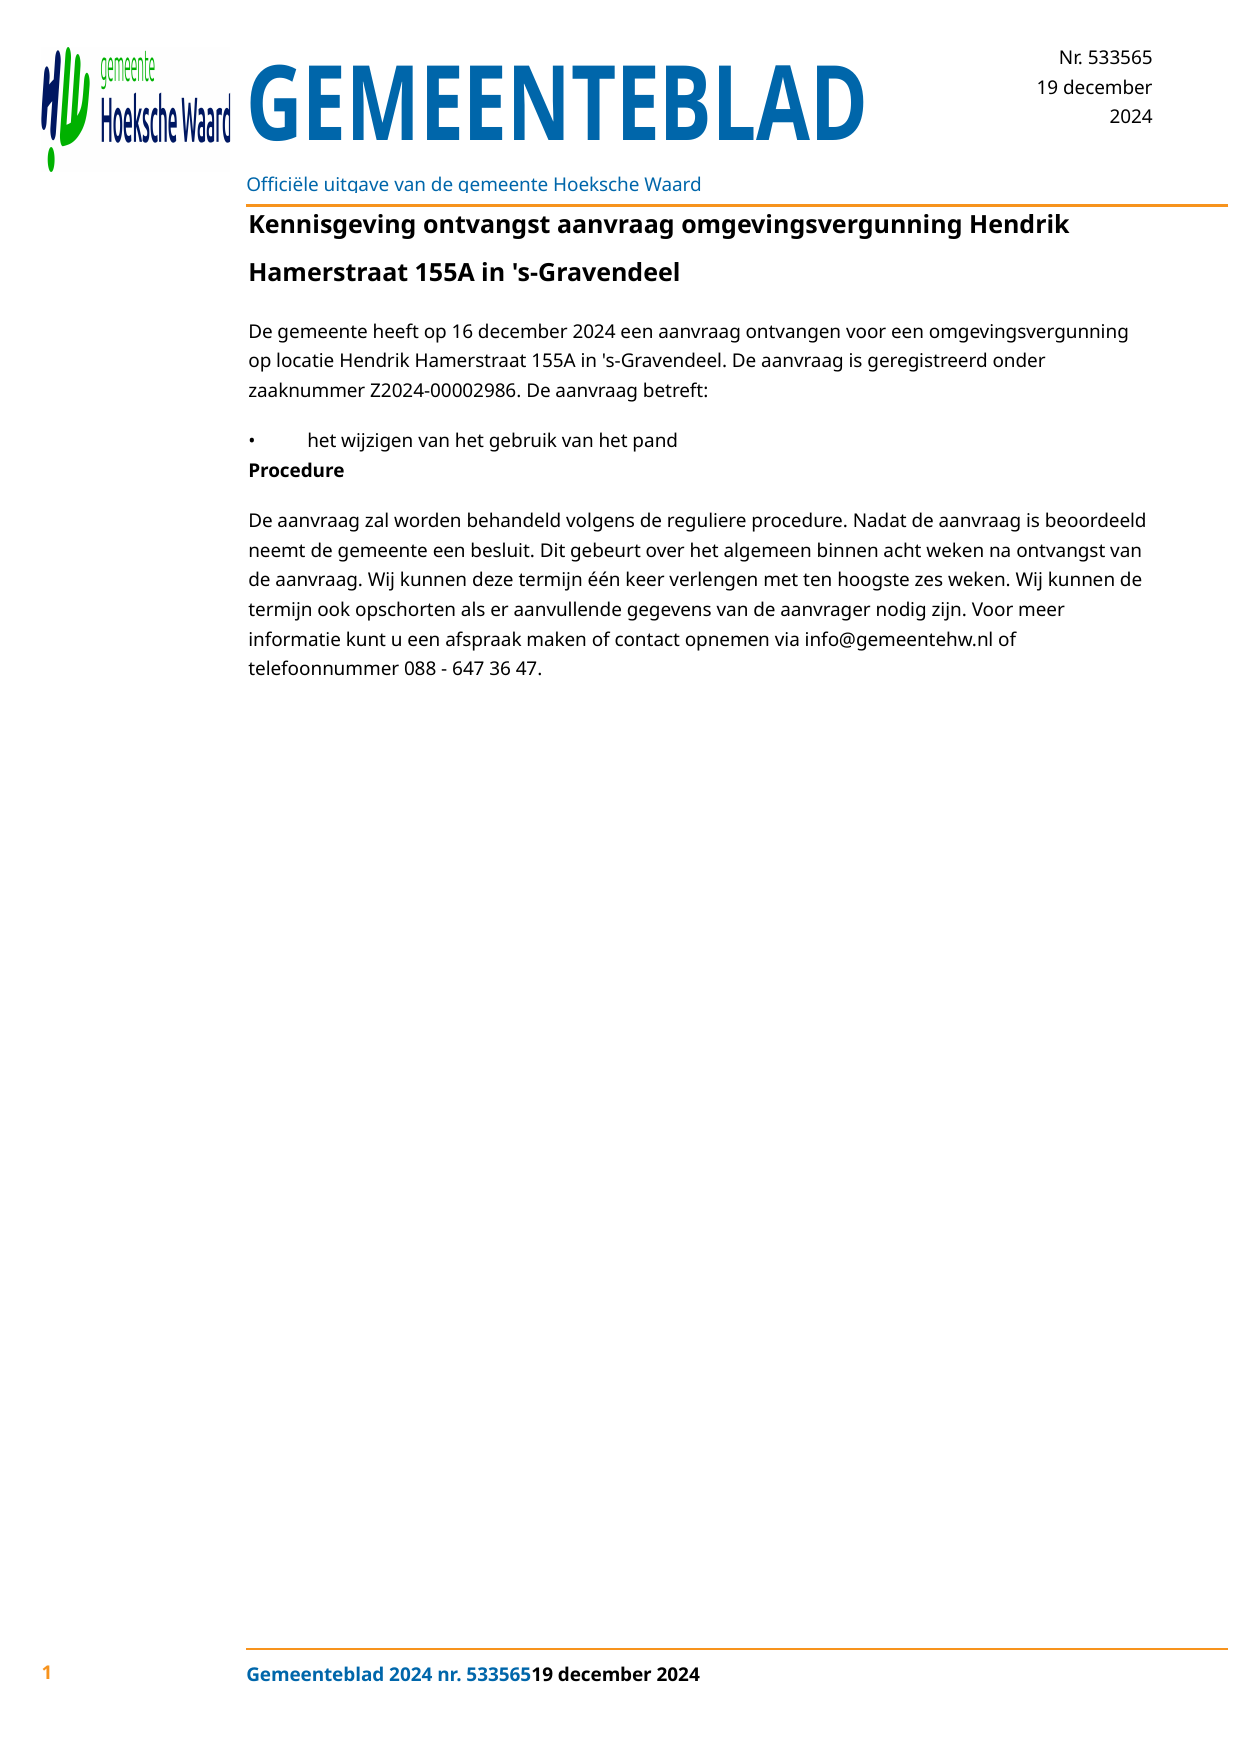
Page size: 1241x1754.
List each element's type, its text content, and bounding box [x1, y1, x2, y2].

list het wijzigen van het gebruik van het pand [248, 427, 1152, 453]
text Kennisgeving ontvangst aanvraag omgevingsvergunning Hendrik Hamerstraat 155A in 's-Gravendeel [248, 207, 1152, 288]
text Procedure [248, 457, 1152, 483]
picture [41, 47, 231, 172]
text De aanvraag zal worden behandeld volgens de reguliere procedure. Nadat de aanvraag is beoordeeld neemt de gemeente een besluit. Dit gebeurt over het algemeen binnen acht weken na ontvangst van de aanvraag. Wij kunnen deze termijn één keer verlengen met ten hoogste zes weken. Wij kunnen de termijn ook opschorten als er aanvullende gegevens van de aanvrager nodig zijn. Voor meer informatie kunt u een afspraak maken of contact opnemen via info@gemeentehw.nl of telefoonnummer 088 - 647 36 47. [248, 507, 1152, 681]
text De gemeente heeft op 16 december 2024 een aanvraag ontvangen voor een omgevingsvergunning op locatie Hendrik Hamerstraat 155A in 's-Gravendeel. De aanvraag is geregistreerd onder zaaknummer Z2024-00002986. De aanvraag betreft: [248, 318, 1152, 403]
